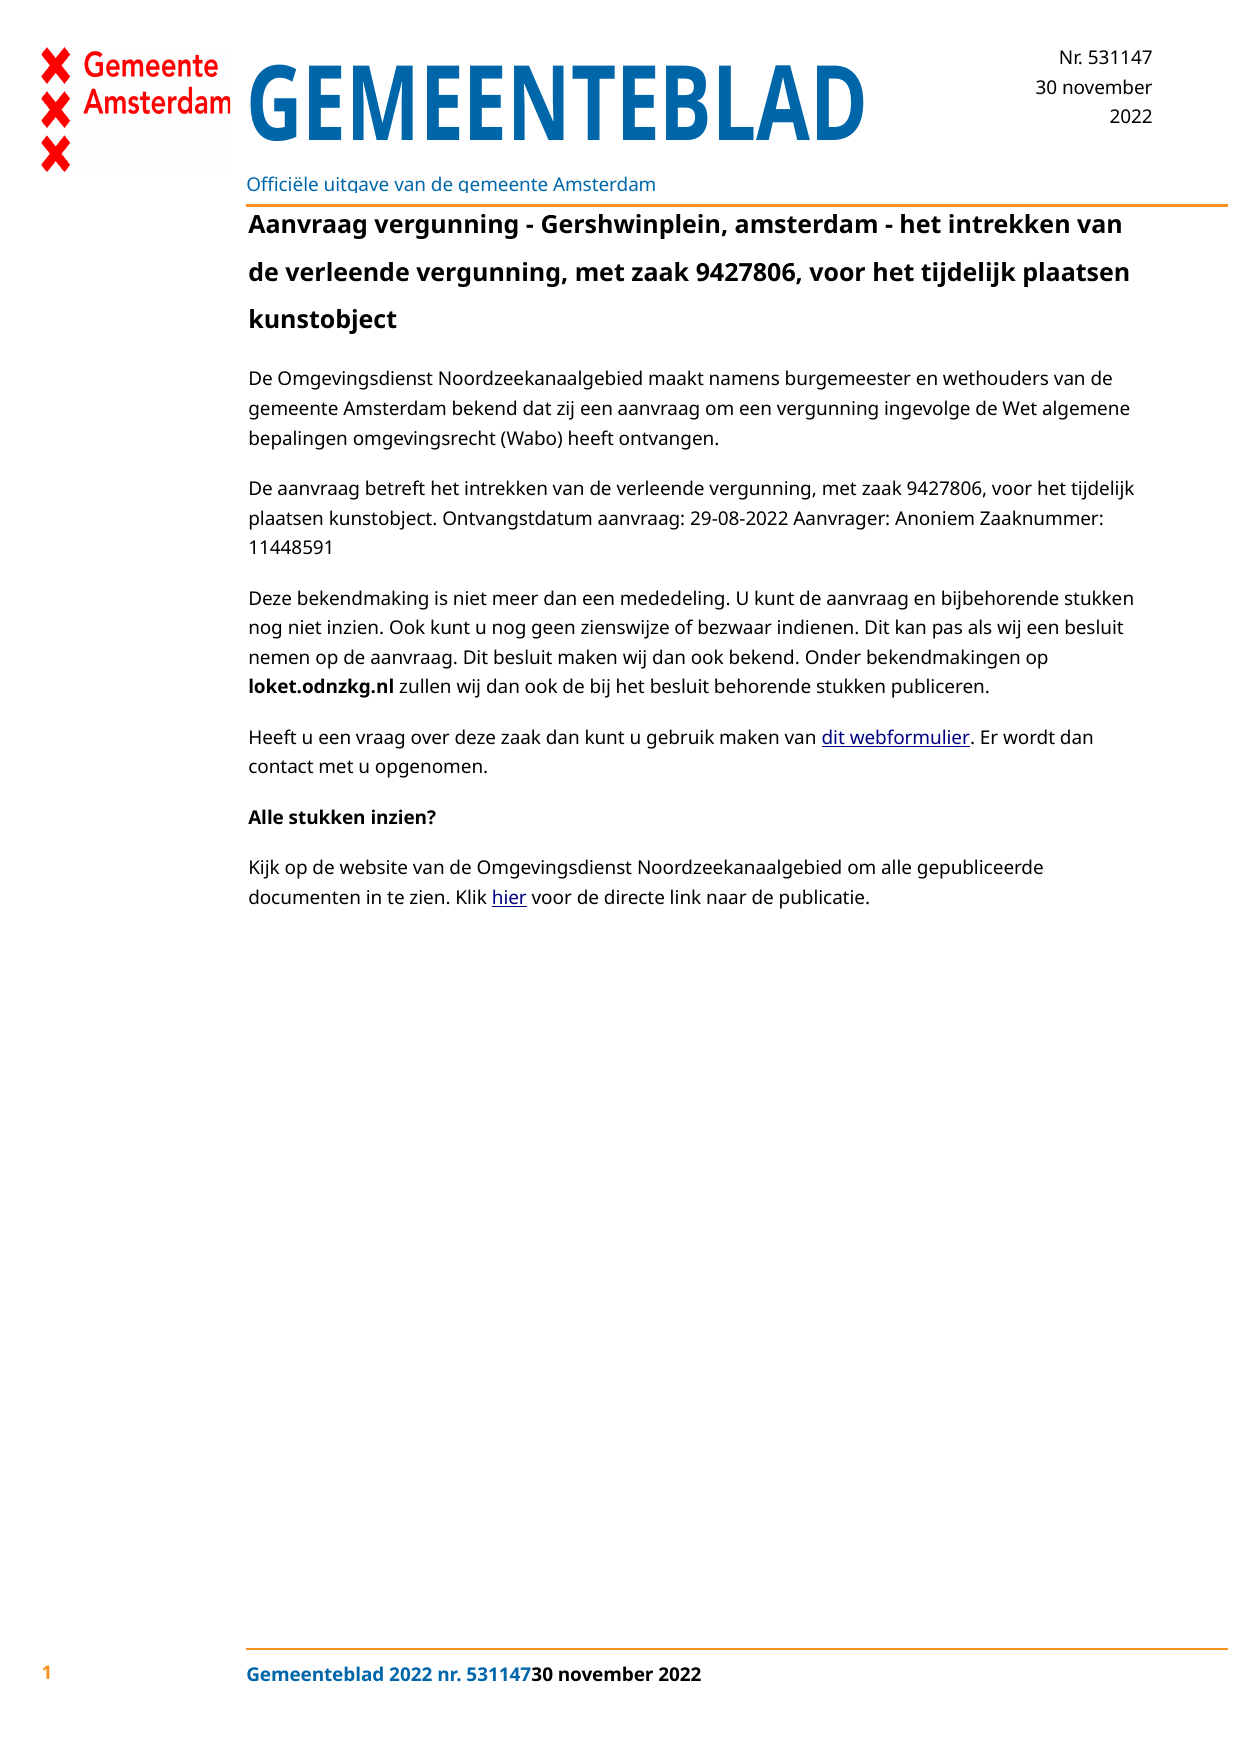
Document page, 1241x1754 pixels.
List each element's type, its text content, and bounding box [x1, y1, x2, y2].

text De Omgevingsdienst Noordzeekanaalgebied maakt namens burgemeester en wethouders van de gemeente Amsterdam bekend dat zij een aanvraag om een vergunning ingevolge de Wet algemene bepalingen omgevingsrecht (Wabo) heeft ontvangen. [248, 366, 1152, 450]
text Kijk op de website van de Omgevingsdienst Noordzeekanaalgebied om alle gepubliceerde documenten in te zien. Klik hier voor de directe link naar de publicatie. [248, 854, 1152, 909]
text Heeft u een vraag over deze zaak dan kunt u gebruik maken van dit webformulier. Er wordt dan contact met u opgenomen. [248, 724, 1152, 779]
picture [41, 47, 231, 172]
text De aanvraag betreft het intrekken van de verleende vergunning, met zaak 9427806, voor het tijdelijk plaatsen kunstobject. Ontvangstdatum aanvraag: 29-08-2022 Aanvrager: Anoniem Zaaknummer: 11448591 [248, 475, 1152, 560]
text Alle stukken inzien? [248, 804, 1152, 829]
text Aanvraag vergunning - Gershwinplein, amsterdam - het intrekken van de verleende vergunning, met zaak 9427806, voor het tijdelijk plaatsen kunstobject [248, 207, 1152, 336]
text Deze bekendmaking is niet meer dan een mededeling. U kunt de aanvraag en bijbehorende stukken nog niet inzien. Ook kunt u nog geen zienswijze of bezwaar indienen. Dit kan pas als wij een besluit nemen op de aanvraag. Dit besluit maken wij dan ook bekend. Onder bekendmakingen op loket.odnzkg.nl zullen wij dan ook de bij het besluit behorende stukken publiceren. [248, 585, 1152, 699]
